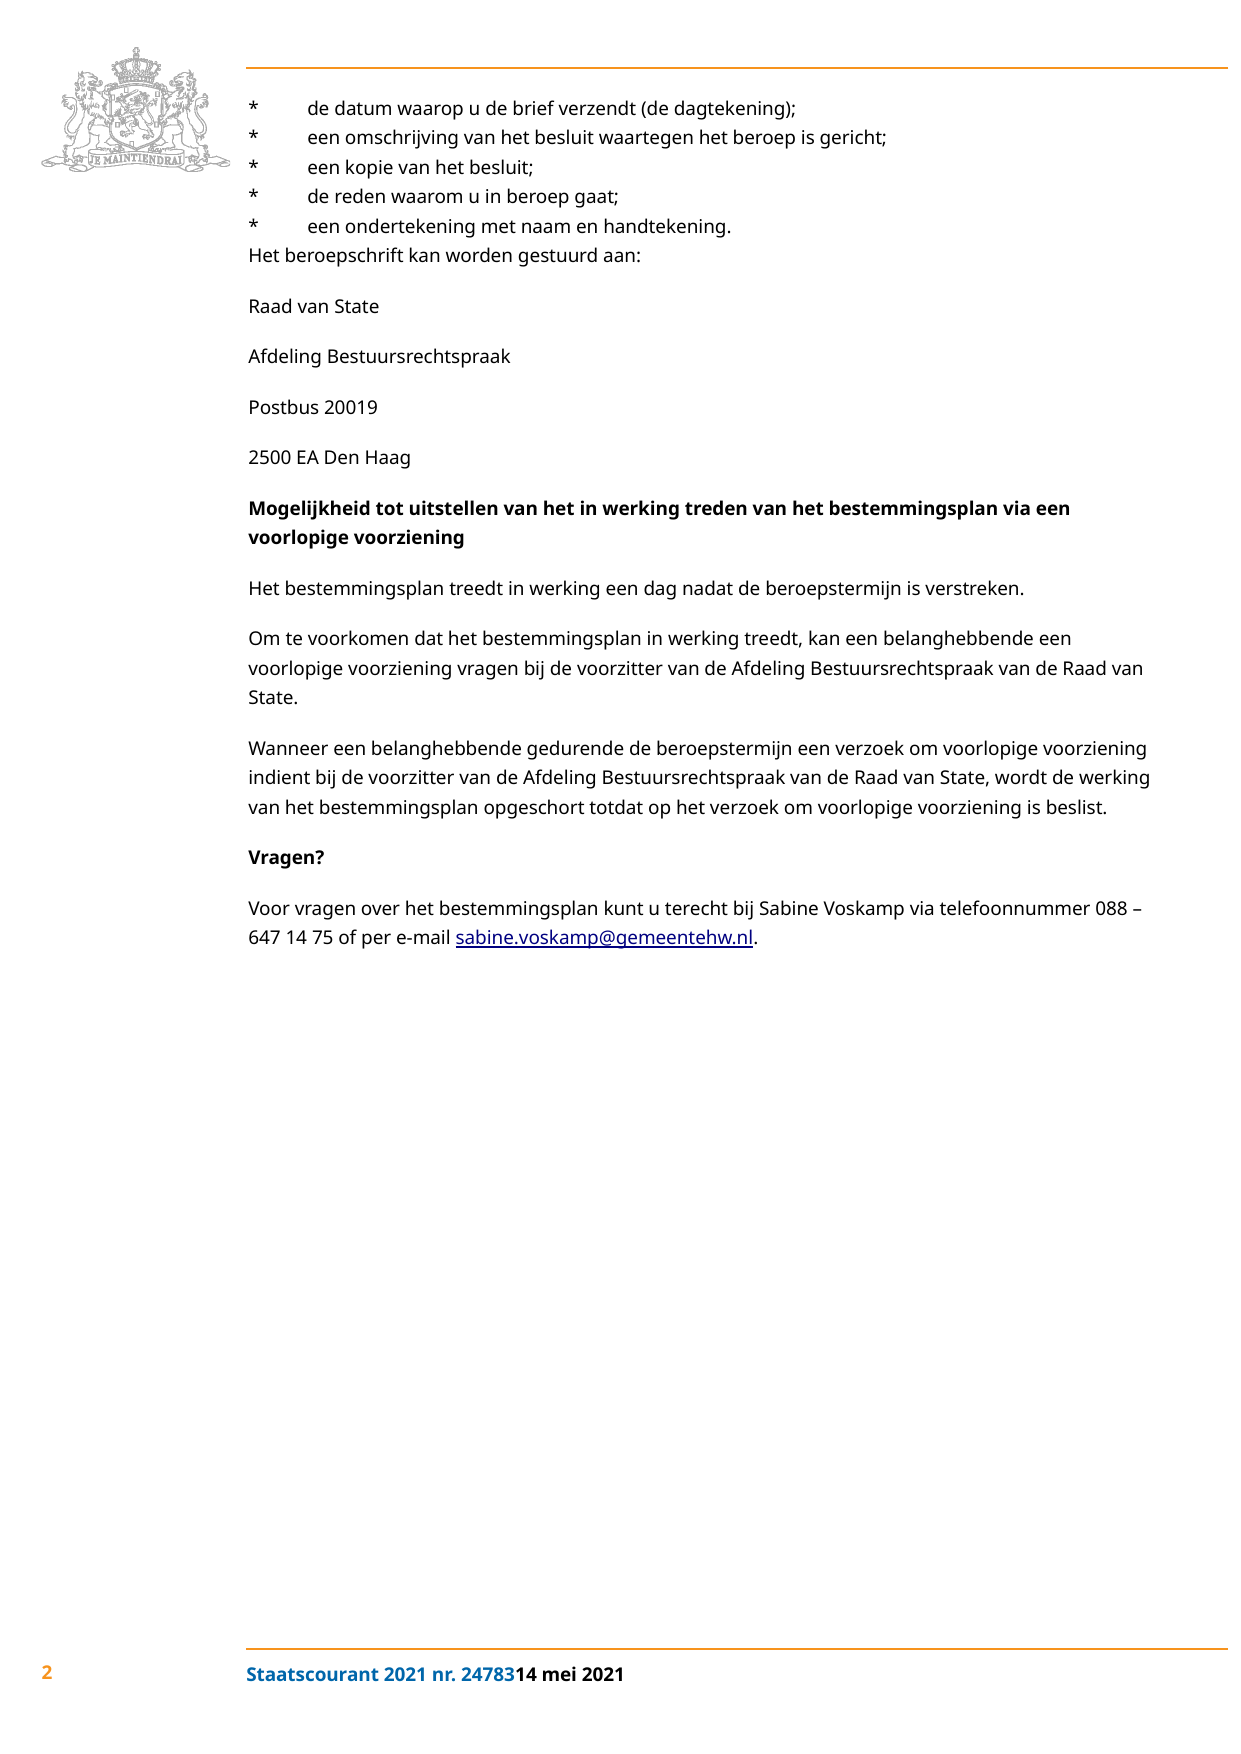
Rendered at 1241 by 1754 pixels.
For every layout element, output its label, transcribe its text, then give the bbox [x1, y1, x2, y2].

list een kopie van het besluit; [248, 154, 1152, 180]
list een omschrijving van het besluit waartegen het beroep is gericht; [248, 124, 1152, 150]
text Vragen? [248, 844, 1152, 870]
text Raad van State [248, 293, 1152, 319]
text Postbus 20019 [248, 394, 1152, 420]
text Mogelijkheid tot uitstellen van het in werking treden van het bestemmingsplan via een voorlopige voorziening [248, 495, 1152, 550]
text Voor vragen over het bestemmingsplan kunt u terecht bij Sabine Voskamp via telefoonnummer 088 – 647 14 75 of per e-mail sabine.voskamp@gemeentehw.nl. [248, 895, 1152, 950]
text Het beroepschrift kan worden gestuurd aan: [248, 243, 1152, 268]
list de reden waarom u in beroep gaat; [248, 183, 1152, 209]
text 2500 EA Den Haag [248, 444, 1152, 470]
picture [41, 47, 231, 172]
text Het bestemmingsplan treedt in werking een dag nadat de beroepstermijn is verstreken. [248, 575, 1152, 601]
text Wanneer een belanghebbende gedurende de beroepstermijn een verzoek om voorlopige voorziening indient bij de voorzitter van de Afdeling Bestuursrechtspraak van de Raad van State, wordt de werking van het bestemmingsplan opgeschort totdat op het verzoek om voorlopige voorziening is beslist. [248, 735, 1152, 820]
list een ondertekening met naam en handtekening. [248, 213, 1152, 239]
text Om te voorkomen dat het bestemmingsplan in werking treedt, kan een belanghebbende een voorlopige voorziening vragen bij de voorzitter van de Afdeling Bestuursrechtspraak van de Raad van State. [248, 625, 1152, 710]
list de datum waarop u de brief verzendt (de dagtekening); [248, 95, 1152, 121]
text Afdeling Bestuursrechtspraak [248, 343, 1152, 369]
